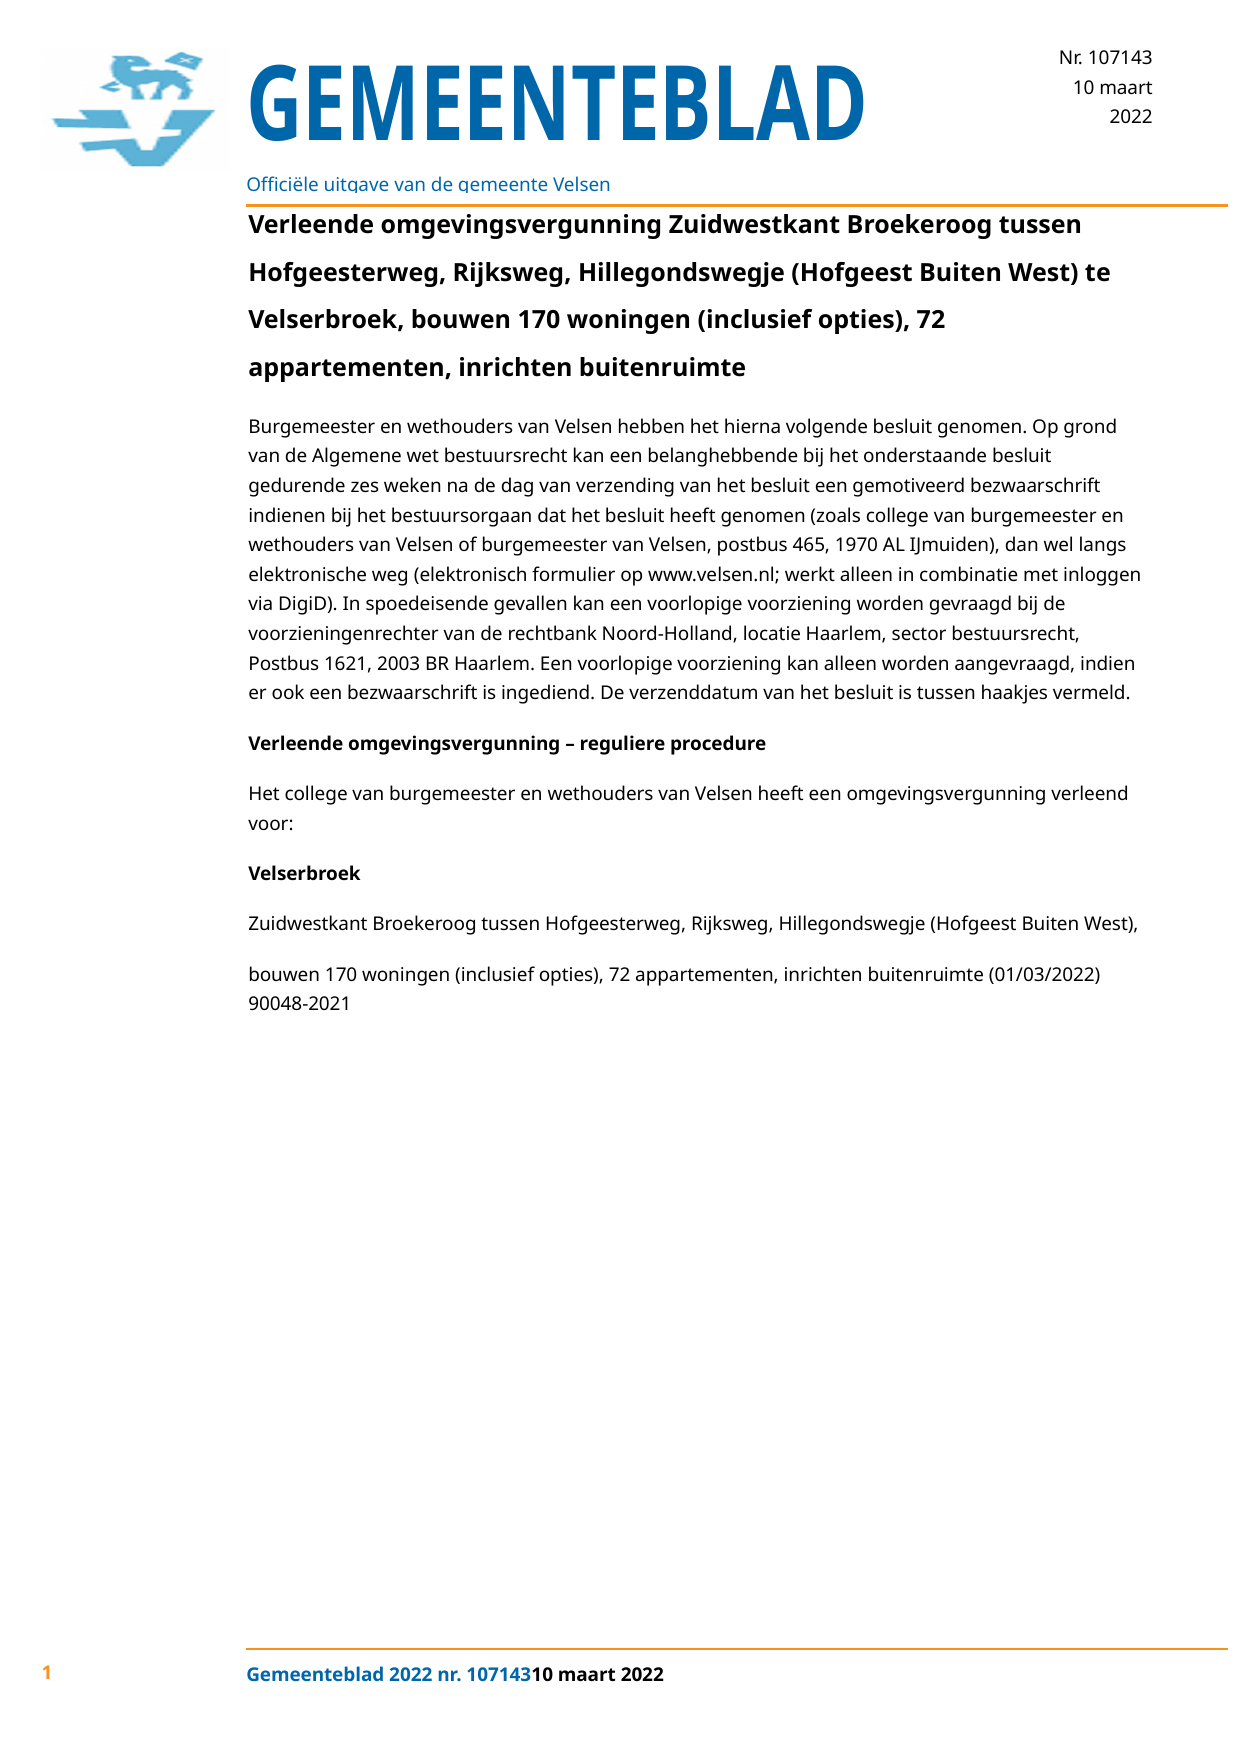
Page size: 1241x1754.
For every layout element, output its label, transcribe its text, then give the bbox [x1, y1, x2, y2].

text Velserbroek [248, 860, 1152, 886]
text Burgemeester en wethouders van Velsen hebben het hierna volgende besluit genomen. Op grond van de Algemene wet bestuursrecht kan een belanghebbende bij het onderstaande besluit gedurende zes weken na de dag van verzending van het besluit een gemotiveerd bezwaarschrift indienen bij het bestuursorgaan dat het besluit heeft genomen (zoals college van burgemeester en wethouders van Velsen of burgemeester van Velsen, postbus 465, 1970 AL IJmuiden), dan wel langs elektronische weg (elektronisch formulier op www.velsen.nl; werkt alleen in combinatie met inloggen via DigiD). In spoedeisende gevallen kan een voorlopige voorziening worden gevraagd bij de voorzieningenrechter van de rechtbank Noord-Holland, locatie Haarlem, sector bestuursrecht, Postbus 1621, 2003 BR Haarlem. Een voorlopige voorziening kan alleen worden aangevraagd, indien er ook een bezwaarschrift is ingediend. De verzenddatum van het besluit is tussen haakjes vermeld. [248, 413, 1152, 705]
text bouwen 170 woningen (inclusief opties), 72 appartementen, inrichten buitenruimte (01/03/2022) 90048-2021 [248, 961, 1152, 1016]
text Zuidwestkant Broekeroog tussen Hofgeesterweg, Rijksweg, Hillegondswegje (Hofgeest Buiten West), [248, 911, 1152, 936]
picture [41, 47, 231, 172]
text Verleende omgevingsvergunning – reguliere procedure [248, 730, 1152, 756]
text Verleende omgevingsvergunning Zuidwestkant Broekeroog tussen Hofgeesterweg, Rijksweg, Hillegondswegje (Hofgeest Buiten West) te Velserbroek, bouwen 170 woningen (inclusief opties), 72 appartementen, inrichten buitenruimte [248, 207, 1152, 384]
text Het college van burgemeester en wethouders van Velsen heeft een omgevingsvergunning verleend voor: [248, 780, 1152, 836]
